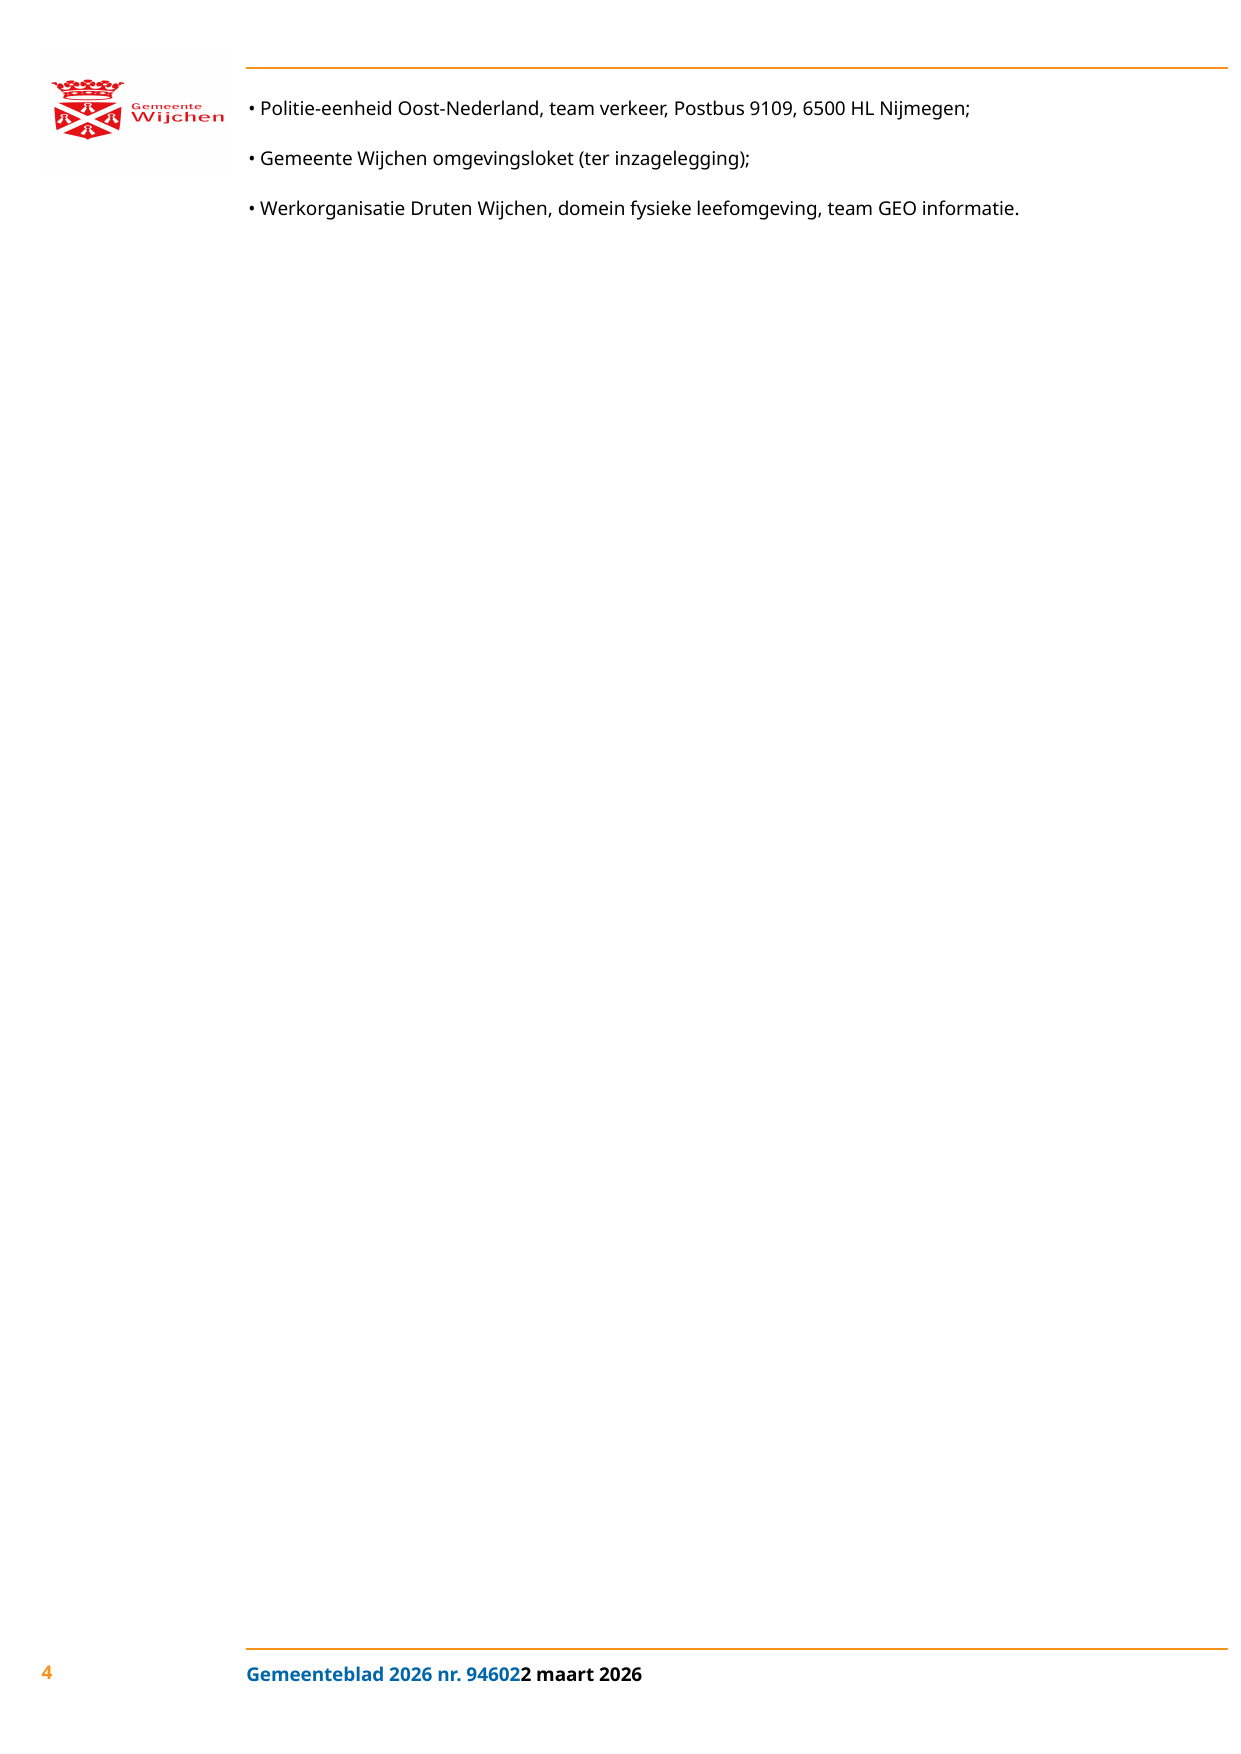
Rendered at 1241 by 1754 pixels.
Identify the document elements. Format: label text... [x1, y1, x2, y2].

text • Werkorganisatie Druten Wijchen, domein fysieke leefomgeving, team GEO informatie. [248, 196, 1152, 221]
text • Gemeente Wijchen omgevingsloket (ter inzagelegging); [248, 145, 1152, 171]
picture [41, 47, 231, 172]
text • Politie-eenheid Oost-Nederland, team verkeer, Postbus 9109, 6500 HL Nijmegen; [248, 95, 1152, 121]
